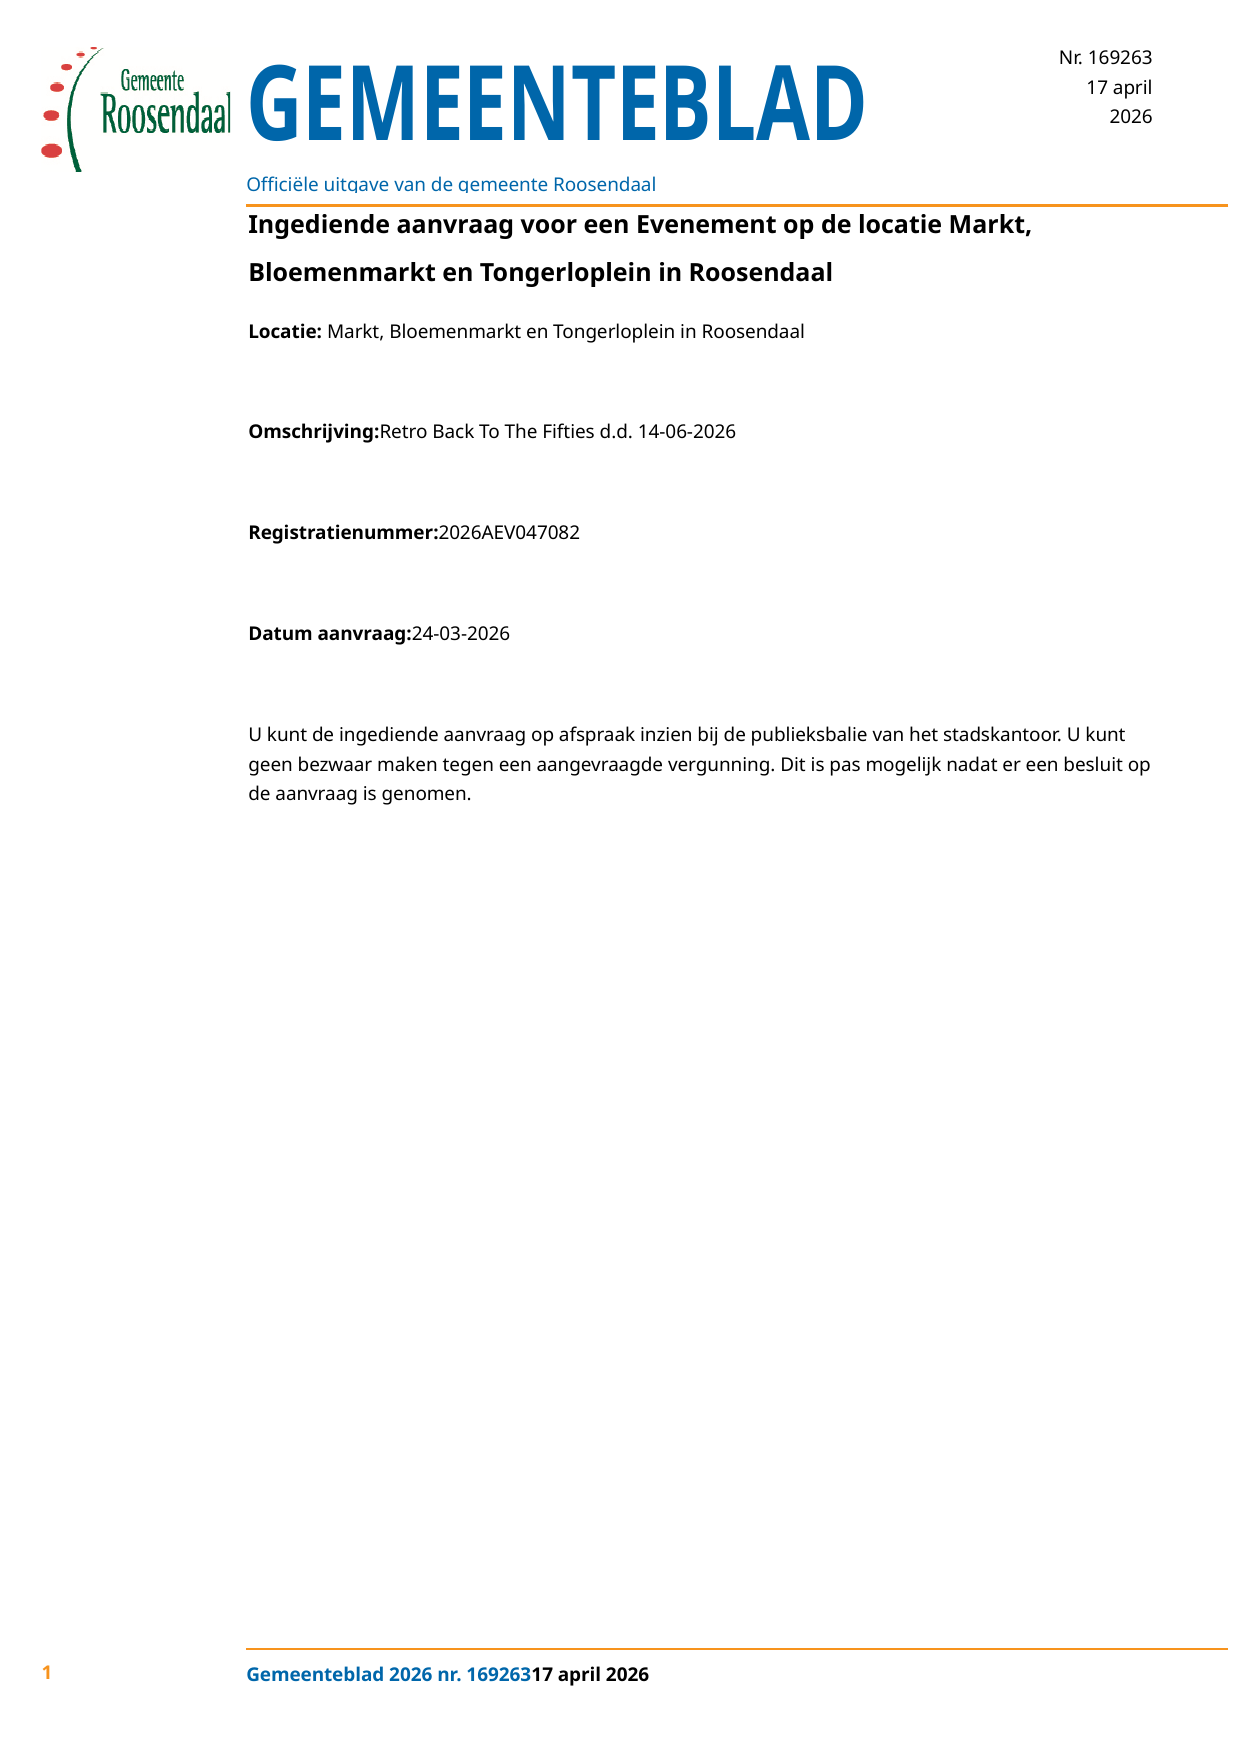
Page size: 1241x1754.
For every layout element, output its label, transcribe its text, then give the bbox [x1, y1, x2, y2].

text U kunt de ingediende aanvraag op afspraak inzien bij de publieksbalie van het stadskantoor. U kunt geen bezwaar maken tegen een aangevraagde vergunning. Dit is pas mogelijk nadat er een besluit op de aanvraag is genomen. [248, 721, 1152, 806]
picture [41, 47, 231, 172]
text Locatie: Markt, Bloemenmarkt en Tongerloplein in Roosendaal [248, 318, 1152, 344]
text Ingediende aanvraag voor een Evenement op de locatie Markt, Bloemenmarkt en Tongerloplein in Roosendaal [248, 207, 1152, 288]
text Registratienummer:2026AEV047082 [248, 519, 1152, 545]
text Omschrijving:Retro Back To The Fifties d.d. 14-06-2026 [248, 419, 1152, 444]
text Datum aanvraag:24-03-2026 [248, 620, 1152, 646]
